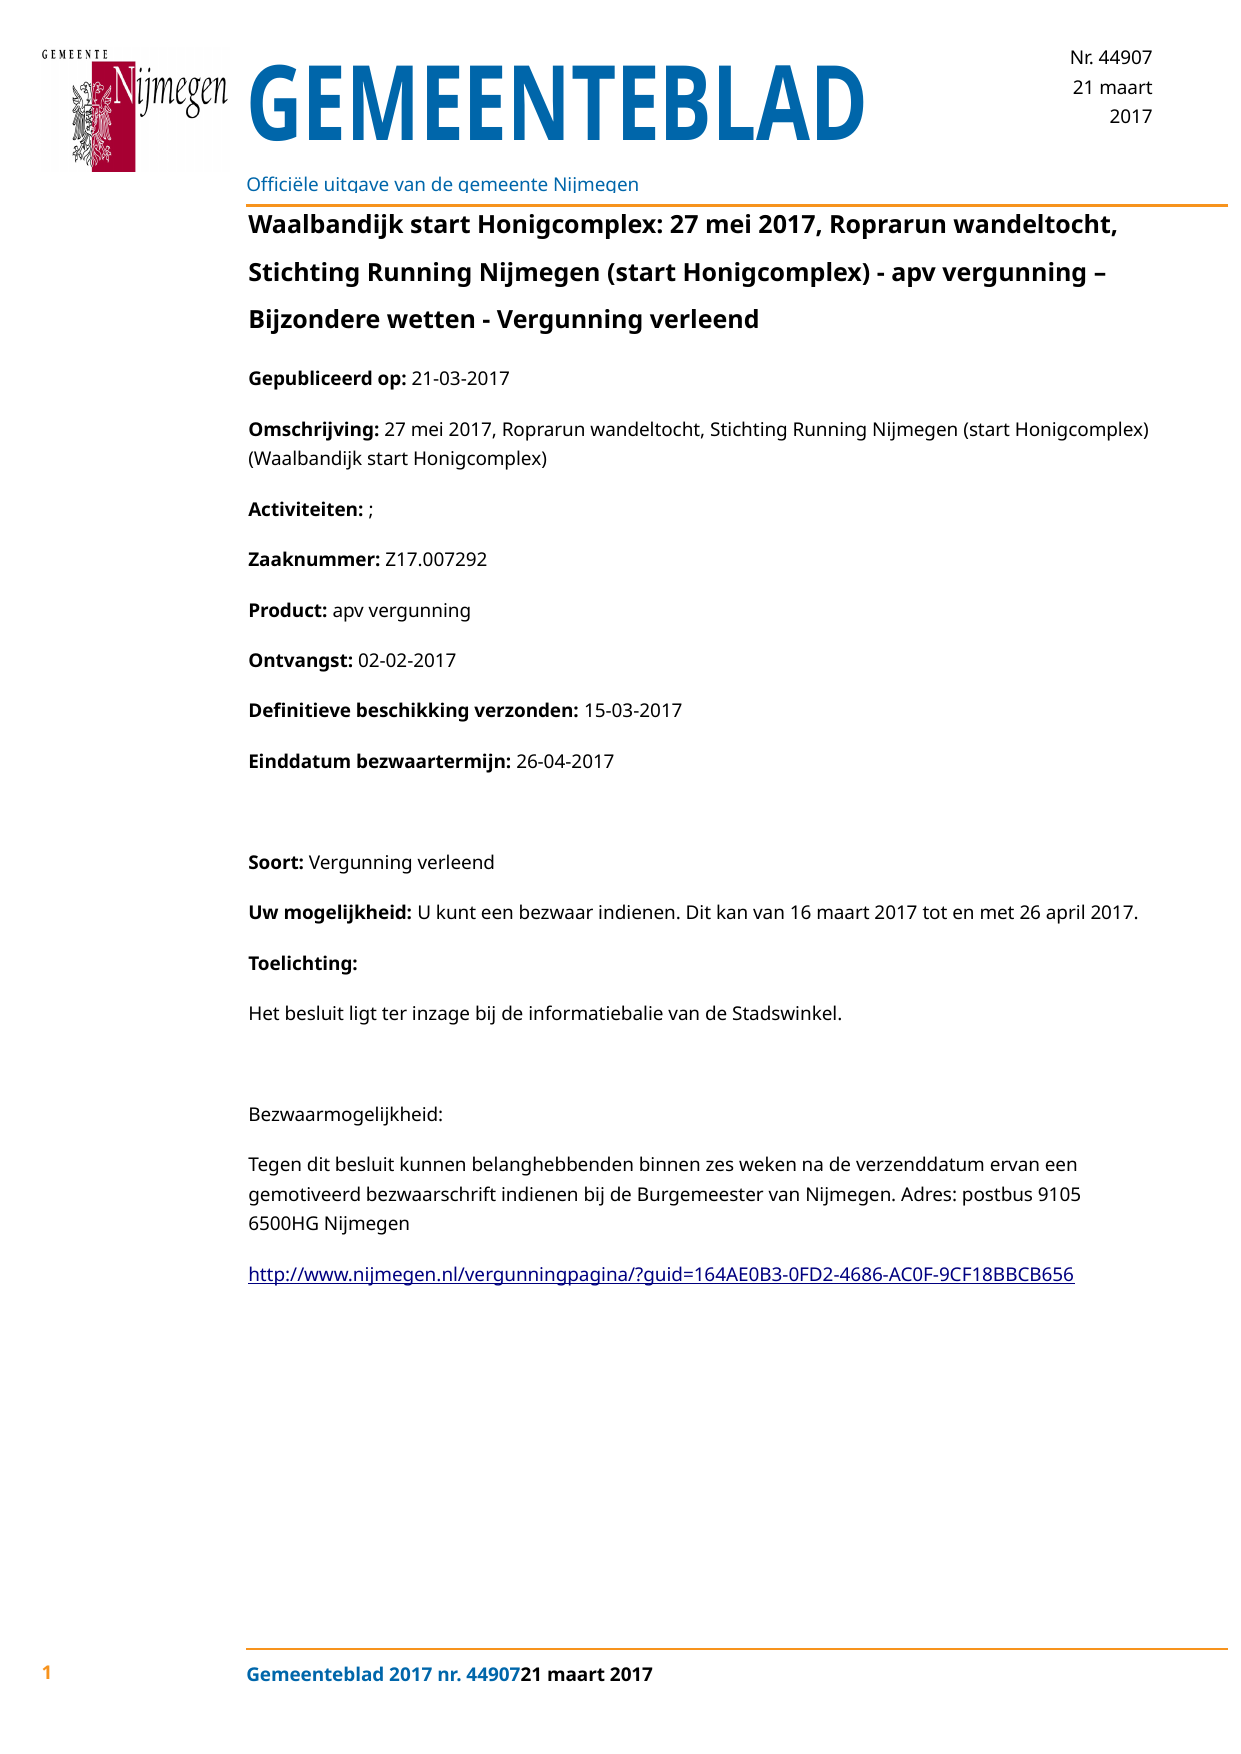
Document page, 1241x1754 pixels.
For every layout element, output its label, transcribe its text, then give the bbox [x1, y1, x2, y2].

text Waalbandijk start Honigcomplex: 27 mei 2017, Roprarun wandeltocht, Stichting Running Nijmegen (start Honigcomplex) - apv vergunning – Bijzondere wetten - Vergunning verleend [248, 207, 1152, 336]
text http://www.nijmegen.nl/vergunningpagina/?guid=164AE0B3-0FD2-4686-AC0F-9CF18BBCB656 [248, 1261, 1152, 1287]
text Het besluit ligt ter inzage bij de informatiebalie van de Stadswinkel. [248, 1000, 1152, 1026]
text Toelichting: [248, 950, 1152, 975]
text Zaaknummer: Z17.007292 [248, 546, 1152, 572]
text Tegen dit besluit kunnen belanghebbenden binnen zes weken na de verzenddatum ervan een gemotiveerd bezwaarschrift indienen bij de Burgemeester van Nijmegen. Adres: postbus 9105 6500HG Nijmegen [248, 1151, 1152, 1236]
text Ontvangst: 02-02-2017 [248, 647, 1152, 673]
text Activiteiten: ; [248, 496, 1152, 522]
picture [41, 47, 231, 172]
text Einddatum bezwaartermijn: 26-04-2017 [248, 748, 1152, 774]
text Gepubliceerd op: 21-03-2017 [248, 366, 1152, 391]
text Definitieve beschikking verzonden: 15-03-2017 [248, 698, 1152, 723]
text Product: apv vergunning [248, 597, 1152, 622]
text Omschrijving: 27 mei 2017, Roprarun wandeltocht, Stichting Running Nijmegen (start Honigcomplex) (Waalbandijk start Honigcomplex) [248, 416, 1152, 471]
text Uw mogelijkheid: U kunt een bezwaar indienen. Dit kan van 16 maart 2017 tot en met 26 april 2017. [248, 899, 1152, 925]
text Soort: Vergunning verleend [248, 849, 1152, 874]
text Bezwaarmogelijkheid: [248, 1101, 1152, 1127]
